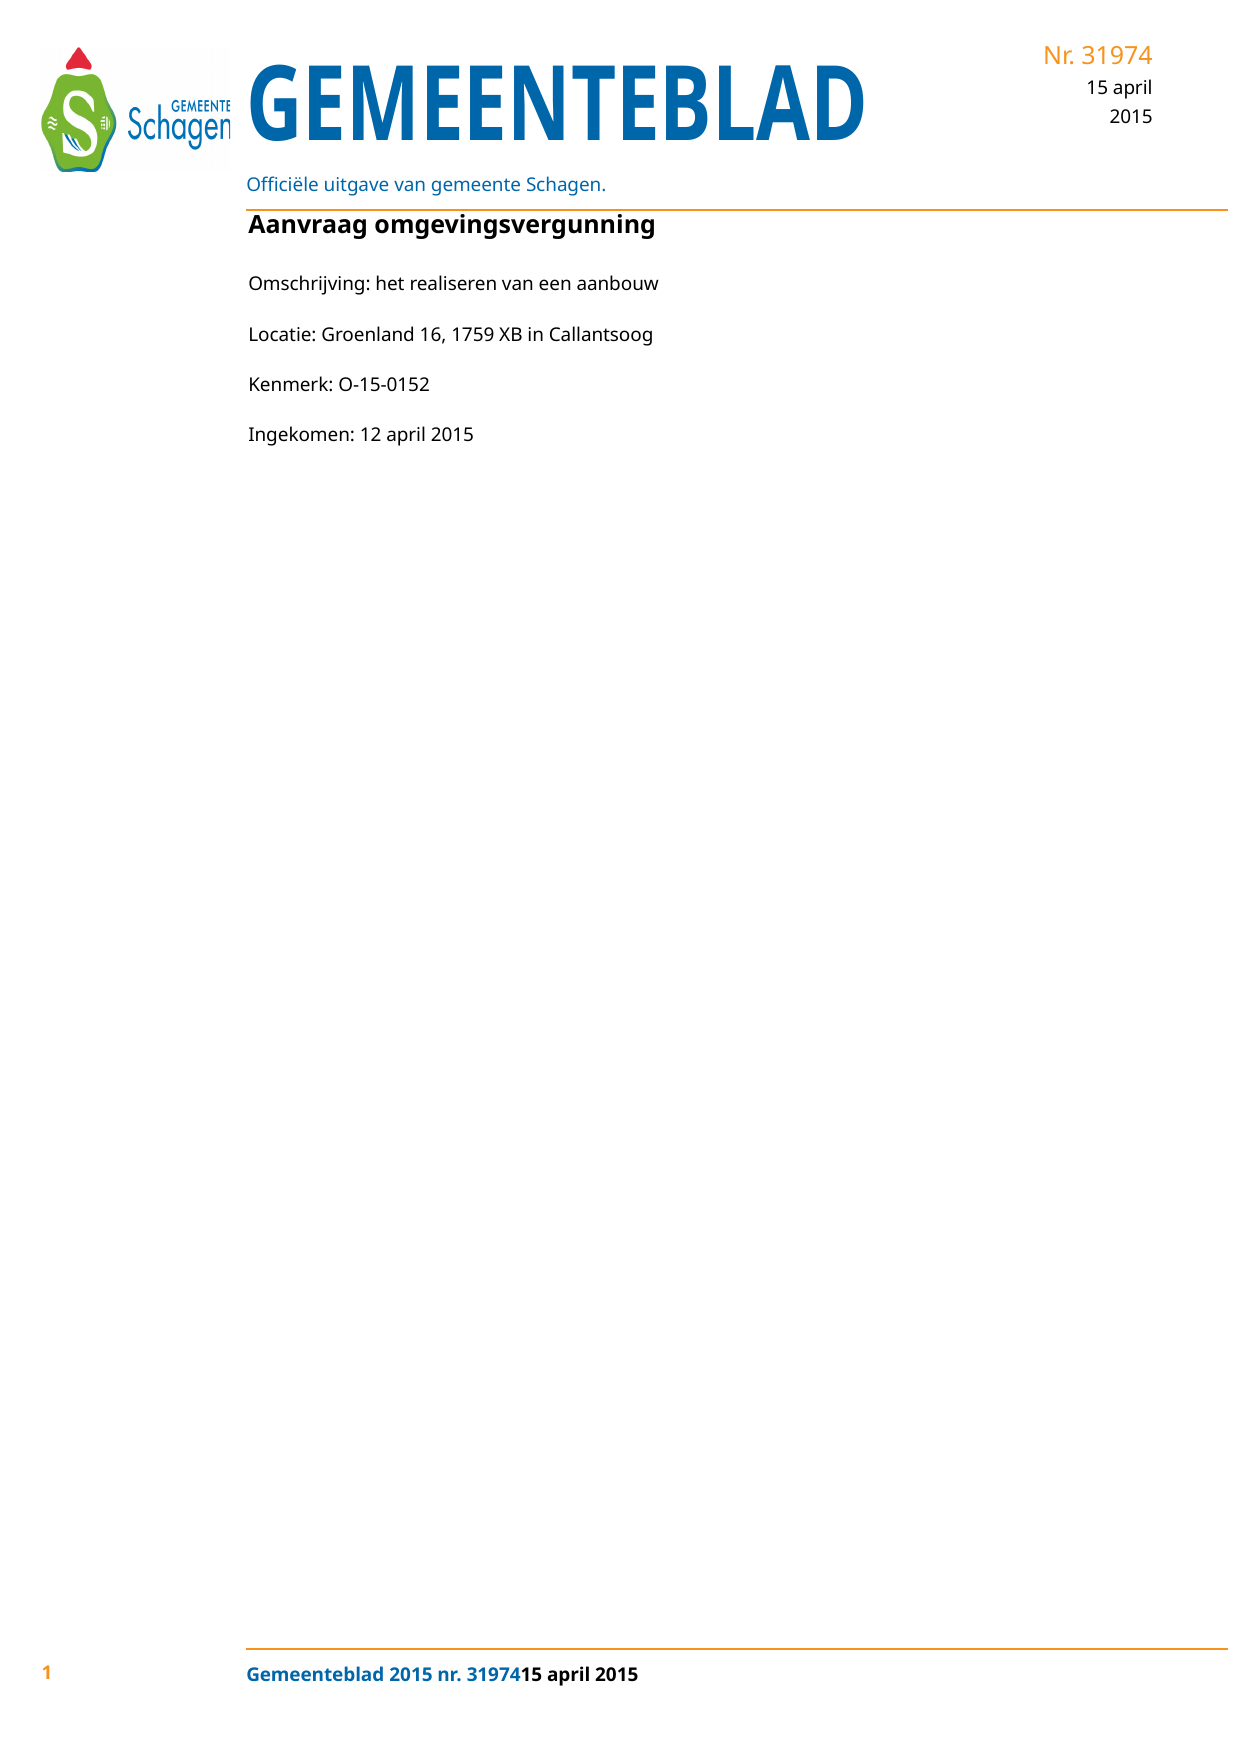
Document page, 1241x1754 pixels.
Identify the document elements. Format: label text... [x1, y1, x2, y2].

text Kenmerk: O-15-0152 [248, 371, 1152, 397]
text Aanvraag omgevingsvergunning [248, 211, 1152, 241]
text Locatie: Groenland 16, 1759 XB in Callantsoog [248, 321, 1152, 346]
text Ingekomen: 12 april 2015 [248, 422, 1152, 447]
picture [41, 47, 231, 172]
text Omschrijving: het realiseren van een aanbouw [248, 270, 1152, 296]
